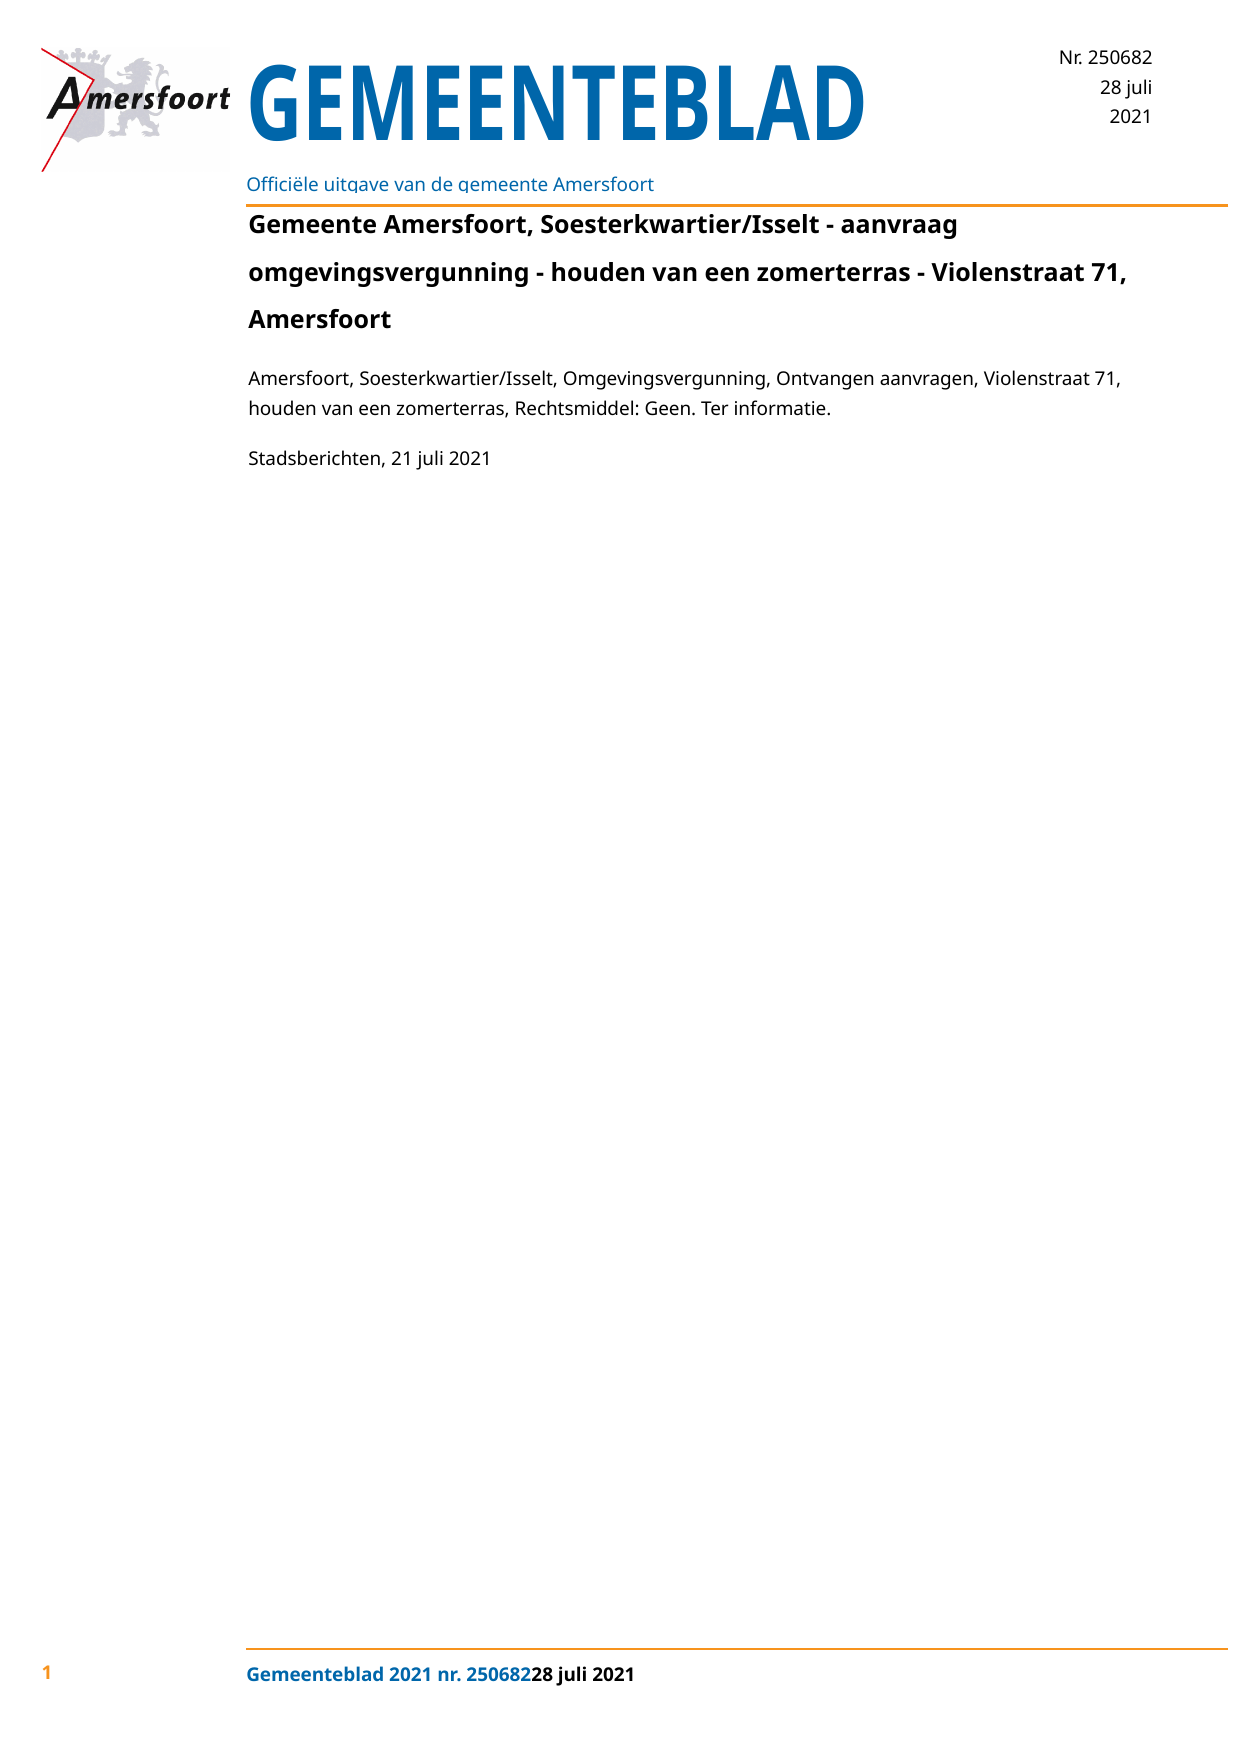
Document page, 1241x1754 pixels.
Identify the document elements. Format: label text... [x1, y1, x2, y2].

text Stadsberichten, 21 juli 2021 [248, 446, 1152, 471]
text Gemeente Amersfoort, Soesterkwartier/Isselt - aanvraag omgevingsvergunning - houden van een zomerterras - Violenstraat 71, Amersfoort [248, 207, 1152, 336]
picture [41, 47, 231, 172]
text Amersfoort, Soesterkwartier/Isselt, Omgevingsvergunning, Ontvangen aanvragen, Violenstraat 71, houden van een zomerterras, Rechtsmiddel: Geen. Ter informatie. [248, 366, 1152, 421]
